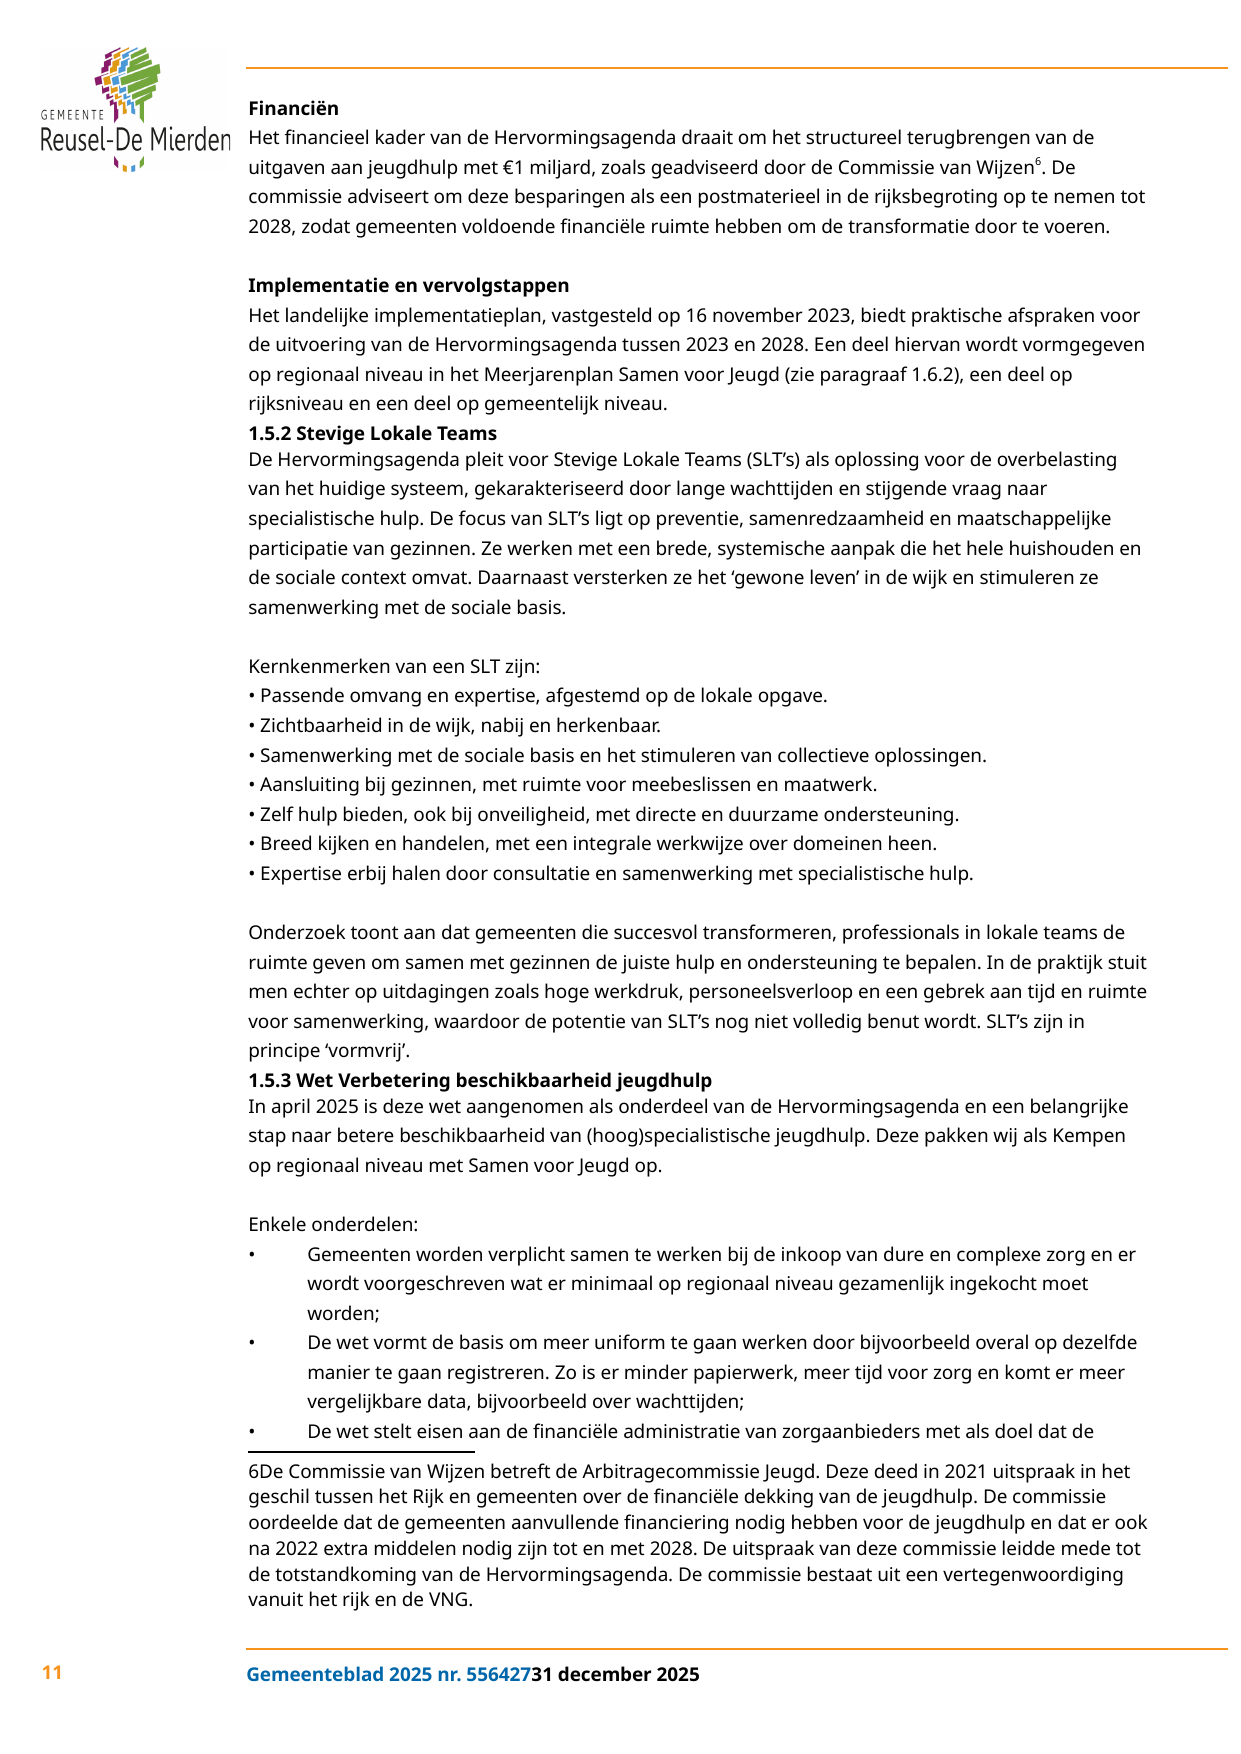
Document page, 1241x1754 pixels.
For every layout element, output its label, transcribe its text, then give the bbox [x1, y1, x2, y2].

list Gemeenten worden verplicht samen te werken bij de inkoop van dure en complexe zorg en er wordt voorgeschreven wat er minimaal op regionaal niveau gezamenlijk ingekocht moet worden; [248, 1241, 1152, 1326]
text Financiën [248, 95, 1152, 121]
list De wet stelt eisen aan de financiële administratie van zorgaanbieders met als doel dat de [248, 1418, 1152, 1444]
text samenwerking met de sociale basis. [248, 594, 1152, 619]
text • Zelf hulp bieden, ook bij onveiligheid, met directe en duurzame ondersteuning. [248, 801, 1152, 827]
text Enkele onderdelen: [248, 1211, 1152, 1237]
text Het financieel kader van de Hervormingsagenda draait om het structureel terugbrengen van de uitgaven aan jeugdhulp met €1 miljard, zoals geadviseerd door de Commissie van Wijzen. De commissie adviseert om deze besparingen als een postmaterieel in de rijksbegroting op te nemen tot 2028, zodat gemeenten voldoende financiële ruimte hebben om de transformatie door te voeren. [248, 124, 1152, 239]
text In april 2025 is deze wet aangenomen als onderdeel van de Hervormingsagenda en een belangrijke stap naar betere beschikbaarheid van (hoog)specialistische jeugdhulp. Deze pakken wij als Kempen op regionaal niveau met Samen voor Jeugd op. [248, 1093, 1152, 1178]
text De Hervormingsagenda pleit voor Stevige Lokale Teams (SLT’s) als oplossing voor de overbelasting van het huidige systeem, gekarakteriseerd door lange wachttijden en stijgende vraag naar specialistische hulp. De focus van SLT’s ligt op preventie, samenredzaamheid en maatschappelijke participatie van gezinnen. Ze werken met een brede, systemische aanpak die het hele huishouden en de sociale context omvat. Daarnaast versterken ze het ‘gewone leven’ in de wijk en stimuleren ze [248, 446, 1152, 590]
text De Commissie van Wijzen betreft de Arbitragecommissie Jeugd. Deze deed in 2021 uitspraak in het geschil tussen het Rijk en gemeenten over de financiële dekking van de jeugdhulp. De commissie oordeelde dat de gemeenten aanvullende financiering nodig hebben voor de jeugdhulp en dat er ook na 2022 extra middelen nodig zijn tot en met 2028. De uitspraak van deze commissie leidde mede tot de totstandkoming van de Hervormingsagenda. De commissie bestaat uit een vertegenwoordiging vanuit het rijk en de VNG. [248, 1458, 1152, 1612]
text • Aansluiting bij gezinnen, met ruimte voor meebeslissen en maatwerk. [248, 771, 1152, 797]
text • Breed kijken en handelen, met een integrale werkwijze over domeinen heen. [248, 831, 1152, 856]
text Het landelijke implementatieplan, vastgesteld op 16 november 2023, biedt praktische afspraken voor de uitvoering van de Hervormingsagenda tussen 2023 en 2028. Een deel hiervan wordt vormgegeven op regionaal niveau in het Meerjarenplan Samen voor Jeugd (zie paragraaf 1.6.2), een deel op rijksniveau en een deel op gemeentelijk niveau. [248, 302, 1152, 416]
text Kernkenmerken van een SLT zijn: [248, 653, 1152, 679]
text • Samenwerking met de sociale basis en het stimuleren van collectieve oplossingen. [248, 742, 1152, 767]
text 1.5.2 Stevige Lokale Teams [248, 420, 1152, 446]
text Onderzoek toont aan dat gemeenten die succesvol transformeren, professionals in lokale teams de ruimte geven om samen met gezinnen de juiste hulp en ondersteuning te bepalen. In de praktijk stuit men echter op uitdagingen zoals hoge werkdruk, personeelsverloop en een gebrek aan tijd en ruimte voor samenwerking, waardoor de potentie van SLT’s nog niet volledig benut wordt. SLT’s zijn in principe ‘vormvrij’. [248, 919, 1152, 1063]
text • Passende omvang en expertise, afgestemd op de lokale opgave. [248, 683, 1152, 708]
text Implementatie en vervolgstappen [248, 272, 1152, 298]
picture [41, 47, 231, 172]
text • Zichtbaarheid in de wijk, nabij en herkenbaar. [248, 712, 1152, 738]
list De wet vormt de basis om meer uniform te gaan werken door bijvoorbeeld overal op dezelfde manier te gaan registreren. Zo is er minder papierwerk, meer tijd voor zorg en komt er meer vergelijkbare data, bijvoorbeeld over wachttijden; [248, 1329, 1152, 1414]
text • Expertise erbij halen door consultatie en samenwerking met specialistische hulp. [248, 860, 1152, 886]
text 1.5.3 Wet Verbetering beschikbaarheid jeugdhulp [248, 1067, 1152, 1093]
